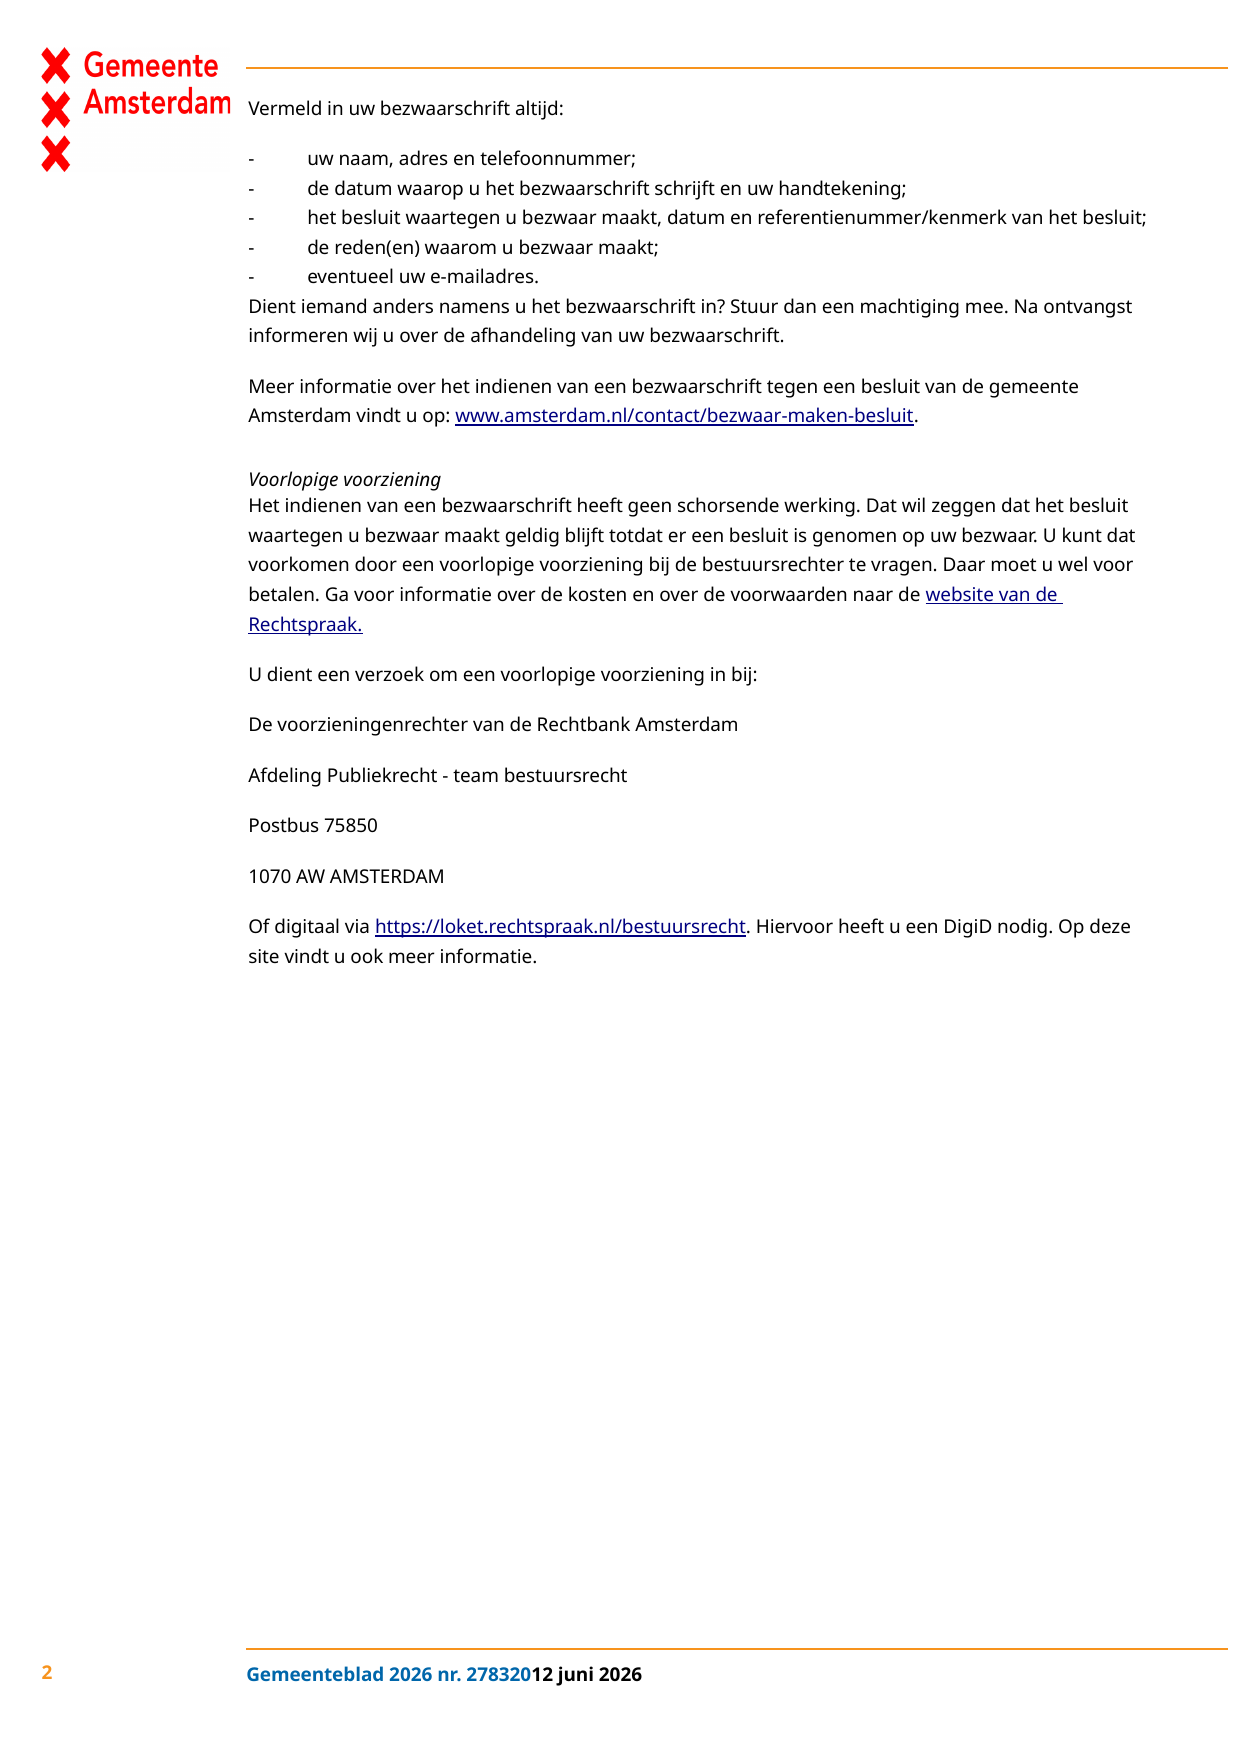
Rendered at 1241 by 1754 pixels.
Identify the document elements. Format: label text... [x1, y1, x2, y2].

text Voorlopige voorziening [248, 467, 1152, 492]
list uw naam, adres en telefoonnummer; [248, 145, 1152, 171]
text Postbus 75850 [248, 812, 1152, 838]
text Dient iemand anders namens u het bezwaarschrift in? Stuur dan een machtiging mee. Na ontvangst informeren wij u over de afhandeling van uw bezwaarschrift. [248, 293, 1152, 348]
text 1070 AW AMSTERDAM [248, 863, 1152, 888]
text Meer informatie over het indienen van een bezwaarschrift tegen een besluit van de gemeente Amsterdam vindt u op: www.amsterdam.nl/contact/bezwaar-maken-besluit. [248, 373, 1152, 428]
text De voorzieningenrechter van de Rechtbank Amsterdam [248, 712, 1152, 737]
text Vermeld in uw bezwaarschrift altijd: [248, 95, 1152, 121]
text Of digitaal via https://loket.rechtspraak.nl/bestuursrecht. Hiervoor heeft u een DigiD nodig. Op deze site vindt u ook meer informatie. [248, 913, 1152, 968]
picture [41, 47, 231, 172]
list de reden(en) waarom u bezwaar maakt; [248, 234, 1152, 260]
list eventueel uw e-mailadres. [248, 263, 1152, 289]
text U dient een verzoek om een voorlopige voorziening in bij: [248, 661, 1152, 687]
text Afdeling Publiekrecht - team bestuursrecht [248, 762, 1152, 788]
list de datum waarop u het bezwaarschrift schrijft en uw handtekening; [248, 175, 1152, 201]
text Het indienen van een bezwaarschrift heeft geen schorsende werking. Dat wil zeggen dat het besluit waartegen u bezwaar maakt geldig blijft totdat er een besluit is genomen op uw bezwaar. U kunt dat voorkomen door een voorlopige voorziening bij de bestuursrechter te vragen. Daar moet u wel voor betalen. Ga voor informatie over de kosten en over de voorwaarden naar de website van de Rechtspraak. [248, 492, 1152, 636]
list het besluit waartegen u bezwaar maakt, datum en referentienummer/kenmerk van het besluit; [248, 204, 1152, 230]
